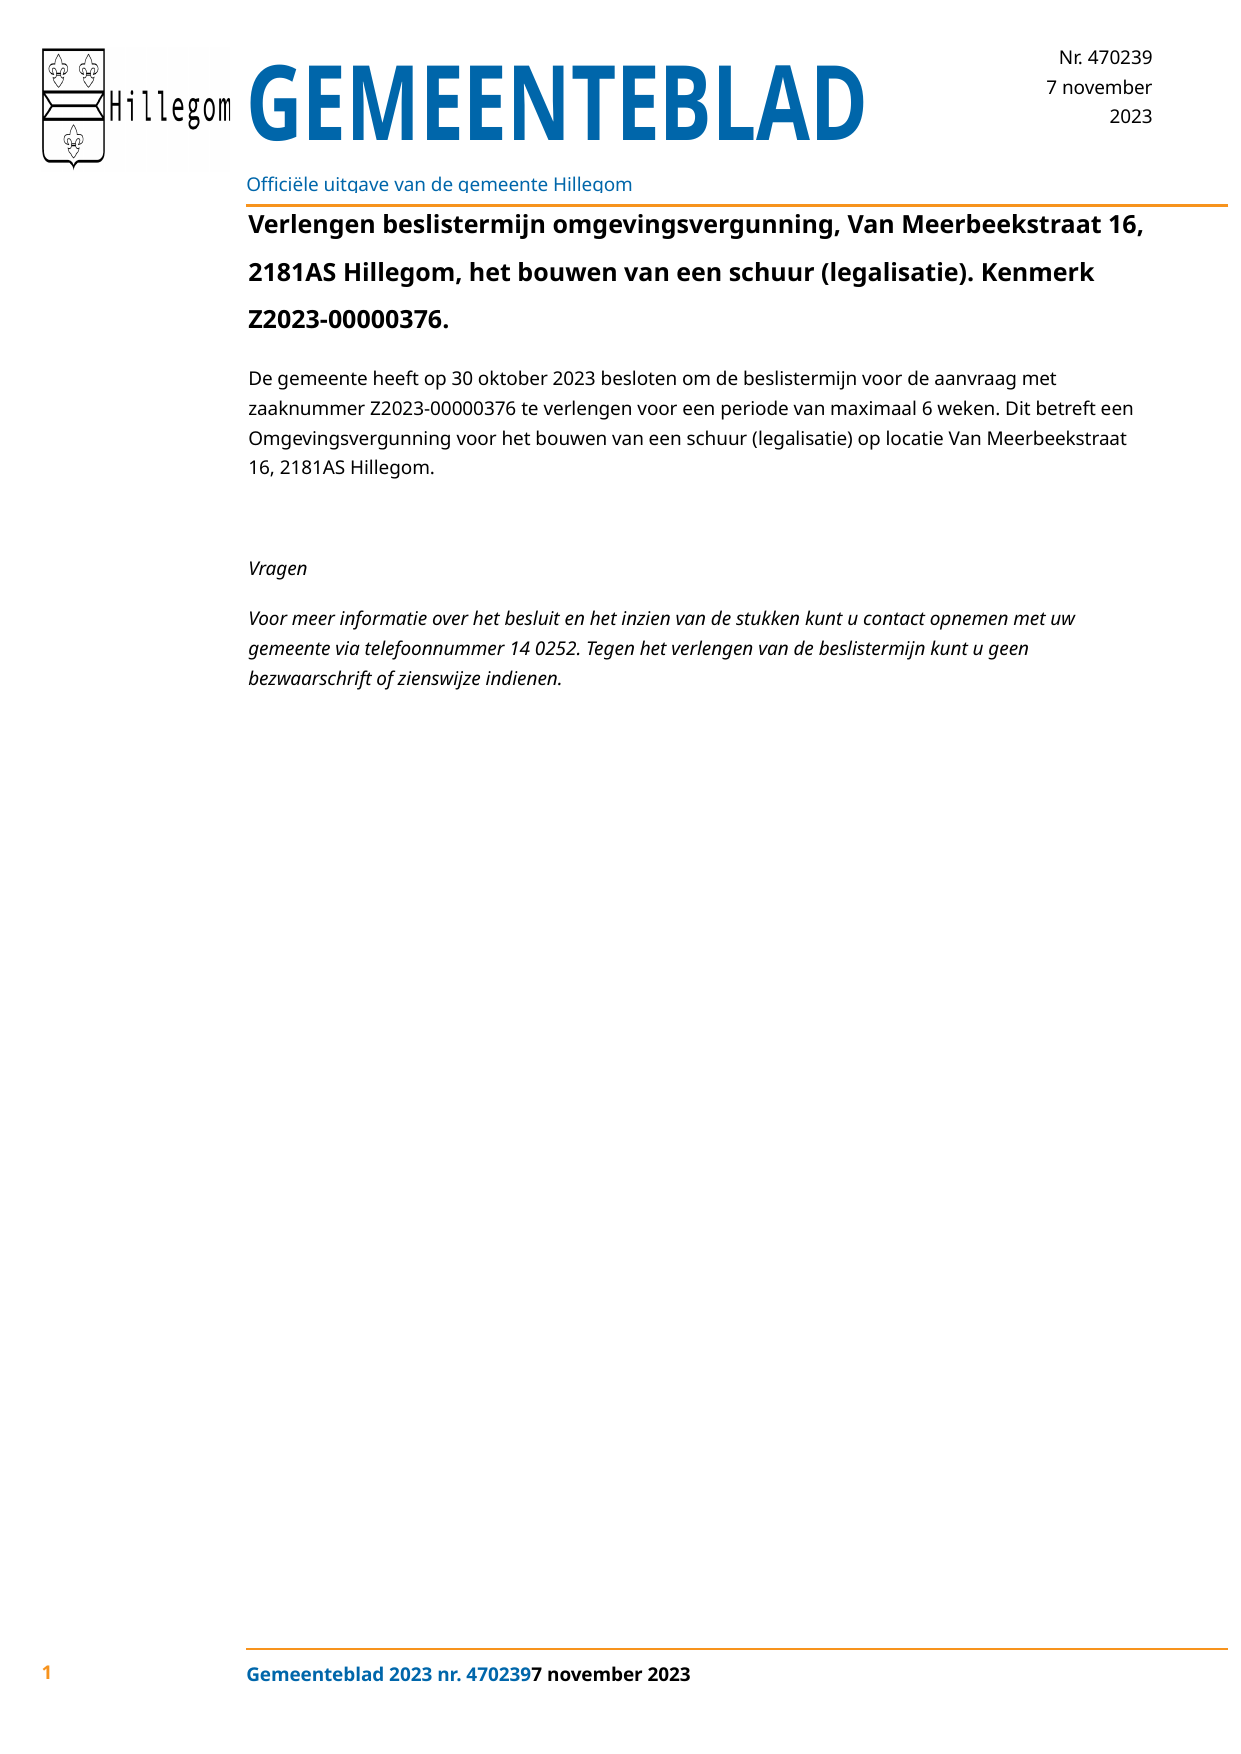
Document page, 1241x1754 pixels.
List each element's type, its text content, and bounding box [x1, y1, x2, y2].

text De gemeente heeft op 30 oktober 2023 besloten om de beslistermijn voor de aanvraag met zaaknummer Z2023-00000376 te verlengen voor een periode van maximaal 6 weken. Dit betreft een Omgevingsvergunning voor het bouwen van een schuur (legalisatie) op locatie Van Meerbeekstraat 16, 2181AS Hillegom. [248, 366, 1152, 480]
text Voor meer informatie over het besluit en het inzien van de stukken kunt u contact opnemen met uw gemeente via telefoonnummer 14 0252. Tegen het verlengen van de beslistermijn kunt u geen bezwaarschrift of zienswijze indienen. [248, 606, 1152, 690]
picture [41, 47, 231, 172]
text Vragen [248, 555, 1152, 581]
text Verlengen beslistermijn omgevingsvergunning, Van Meerbeekstraat 16, 2181AS Hillegom, het bouwen van een schuur (legalisatie). Kenmerk Z2023-00000376. [248, 207, 1152, 336]
